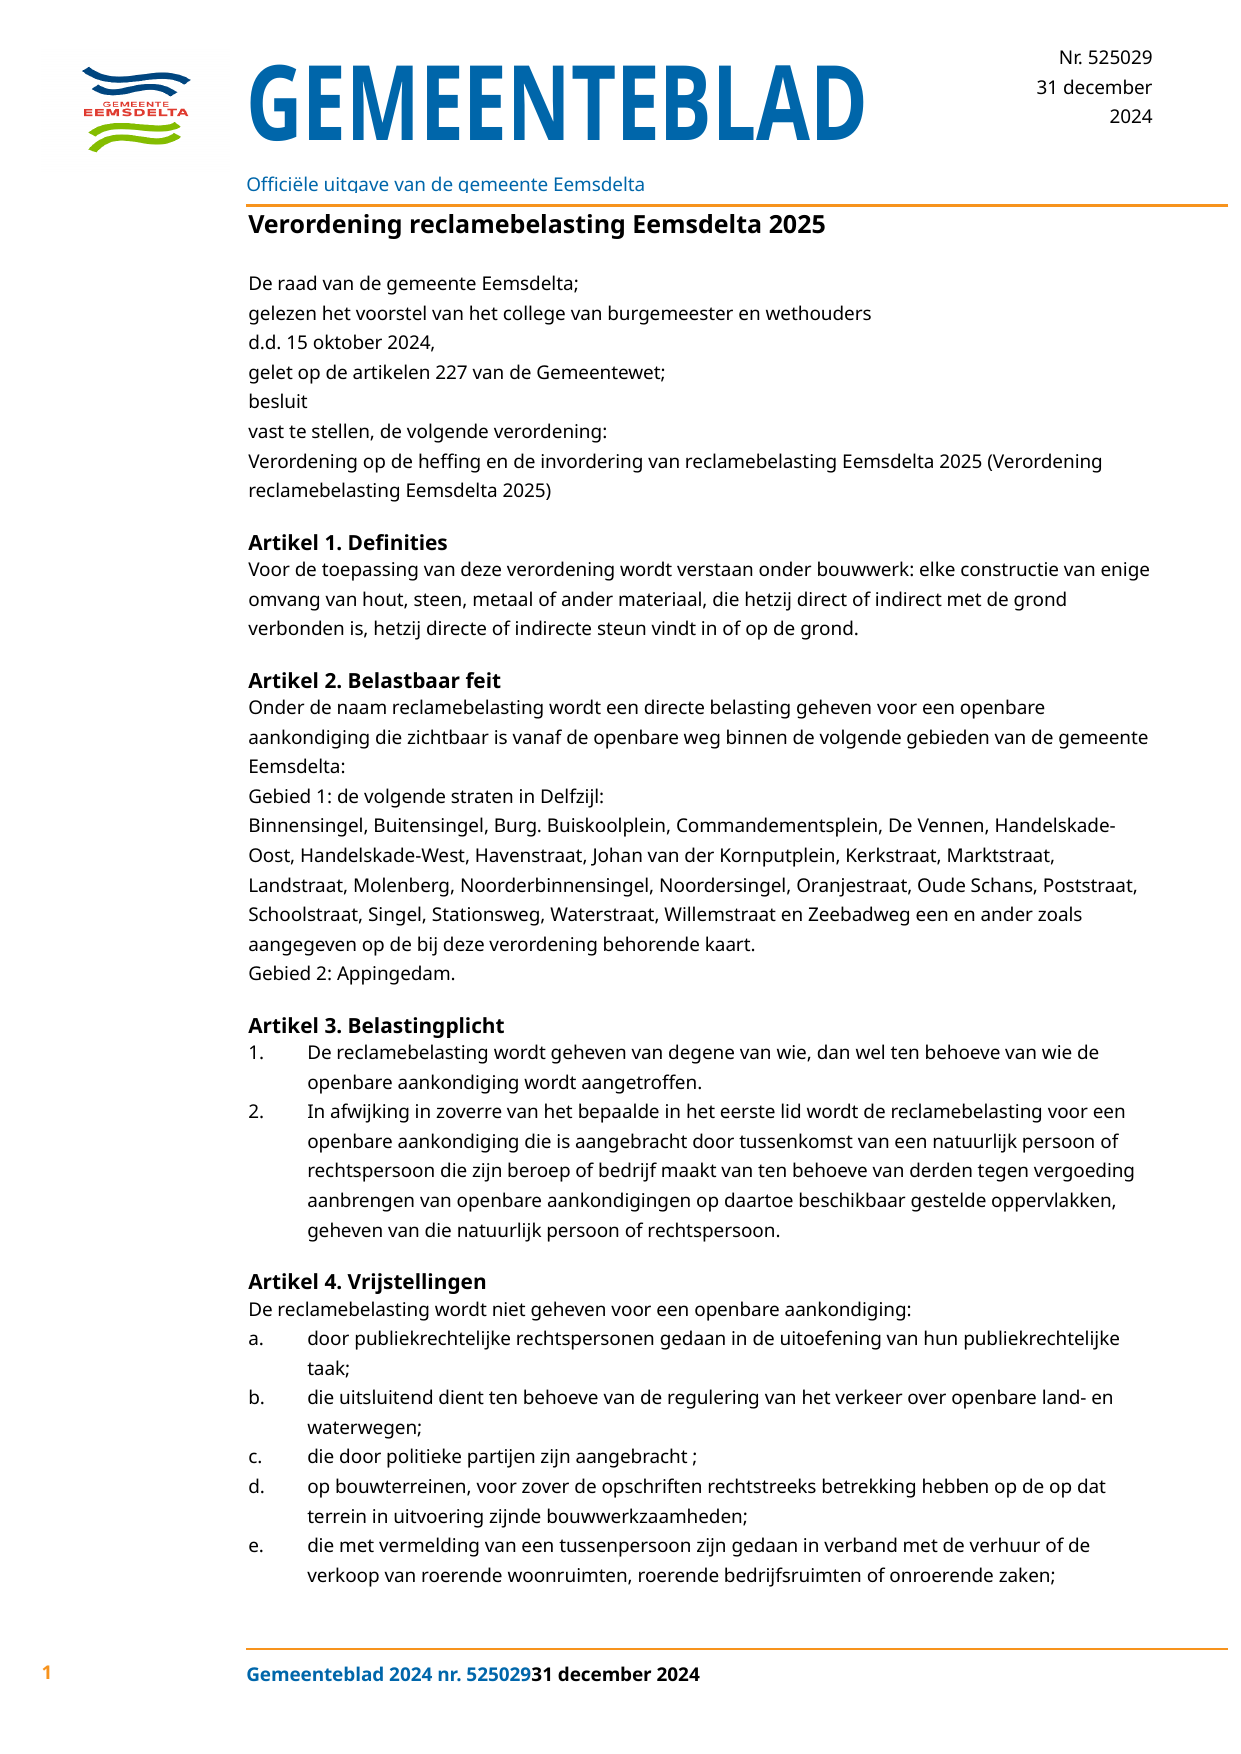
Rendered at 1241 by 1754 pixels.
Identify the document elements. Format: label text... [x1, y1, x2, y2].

text Verordening reclamebelasting Eemsdelta 2025 [248, 207, 1152, 241]
text d.d. 15 oktober 2024, [248, 329, 1152, 355]
text Artikel 3. Belastingplicht [248, 1011, 1152, 1039]
text Artikel 1. Definities [248, 528, 1152, 556]
text Voor de toepassing van deze verordening wordt verstaan onder bouwwerk: elke constructie van enige omvang van hout, steen, metaal of ander materiaal, die hetzij direct of indirect met de grond verbonden is, hetzij directe of indirecte steun vindt in of op de grond. [248, 556, 1152, 641]
text Artikel 4. Vrijstellingen [248, 1267, 1152, 1296]
text vast te stellen, de volgende verordening: [248, 418, 1152, 444]
list die met vermelding van een tussenpersoon zijn gedaan in verband met de verhuur of de verkoop van roerende woonruimten, roerende bedrijfsruimten of onroerende zaken; [248, 1532, 1152, 1588]
text De raad van de gemeente Eemsdelta; [248, 270, 1152, 296]
text Artikel 2. Belastbaar feit [248, 666, 1152, 694]
text Gebied 2: Appingedam. [248, 961, 1152, 986]
text gelet op de artikelen 227 van de Gemeentewet; [248, 359, 1152, 385]
text Gebied 1: de volgende straten in Delfzijl: [248, 783, 1152, 809]
text Verordening op de heffing en de invordering van reclamebelasting Eemsdelta 2025 (Verordening reclamebelasting Eemsdelta 2025) [248, 448, 1152, 503]
list op bouwterreinen, voor zover de opschriften rechtstreeks betrekking hebben op de op dat terrein in uitvoering zijnde bouwwerkzaamheden; [248, 1473, 1152, 1528]
text Binnensingel, Buitensingel, Burg. Buiskoolplein, Commandementsplein, De Vennen, Handelskade-Oost, Handelskade-West, Havenstraat, Johan van der Kornputplein, Kerkstraat, Marktstraat, Landstraat, Molenberg, Noorderbinnensingel, Noordersingel, Oranjestraat, Oude Schans, Poststraat, Schoolstraat, Singel, Stationsweg, Waterstraat, Willemstraat en Zeebadweg een en ander zoals aangegeven op de bij deze verordening behorende kaart. [248, 813, 1152, 957]
list In afwijking in zoverre van het bepaalde in het eerste lid wordt de reclamebelasting voor een openbare aankondiging die is aangebracht door tussenkomst van een natuurlijk persoon of rechtspersoon die zijn beroep of bedrijf maakt van ten behoeve van derden tegen vergoeding aanbrengen van openbare aankondigingen op daartoe beschikbaar gestelde oppervlakken, geheven van die natuurlijk persoon of rechtspersoon. [248, 1098, 1152, 1243]
list De reclamebelasting wordt geheven van degene van wie, dan wel ten behoeve van wie de openbare aankondiging wordt aangetroffen. [248, 1039, 1152, 1095]
text De reclamebelasting wordt niet geheven voor een openbare aankondiging: [248, 1296, 1152, 1321]
list die uitsluitend dient ten behoeve van de regulering van het verkeer over openbare land- en waterwegen; [248, 1384, 1152, 1440]
list die door politieke partijen zijn aangebracht ; [248, 1444, 1152, 1469]
text besluit [248, 389, 1152, 414]
text gelezen het voorstel van het college van burgemeester en wethouders [248, 300, 1152, 326]
picture [41, 47, 231, 172]
list door publiekrechtelijke rechtspersonen gedaan in de uitoefening van hun publiekrechtelijke taak; [248, 1325, 1152, 1381]
text Onder de naam reclamebelasting wordt een directe belasting geheven voor een openbare aankondiging die zichtbaar is vanaf de openbare weg binnen de volgende gebieden van de gemeente Eemsdelta: [248, 694, 1152, 779]
